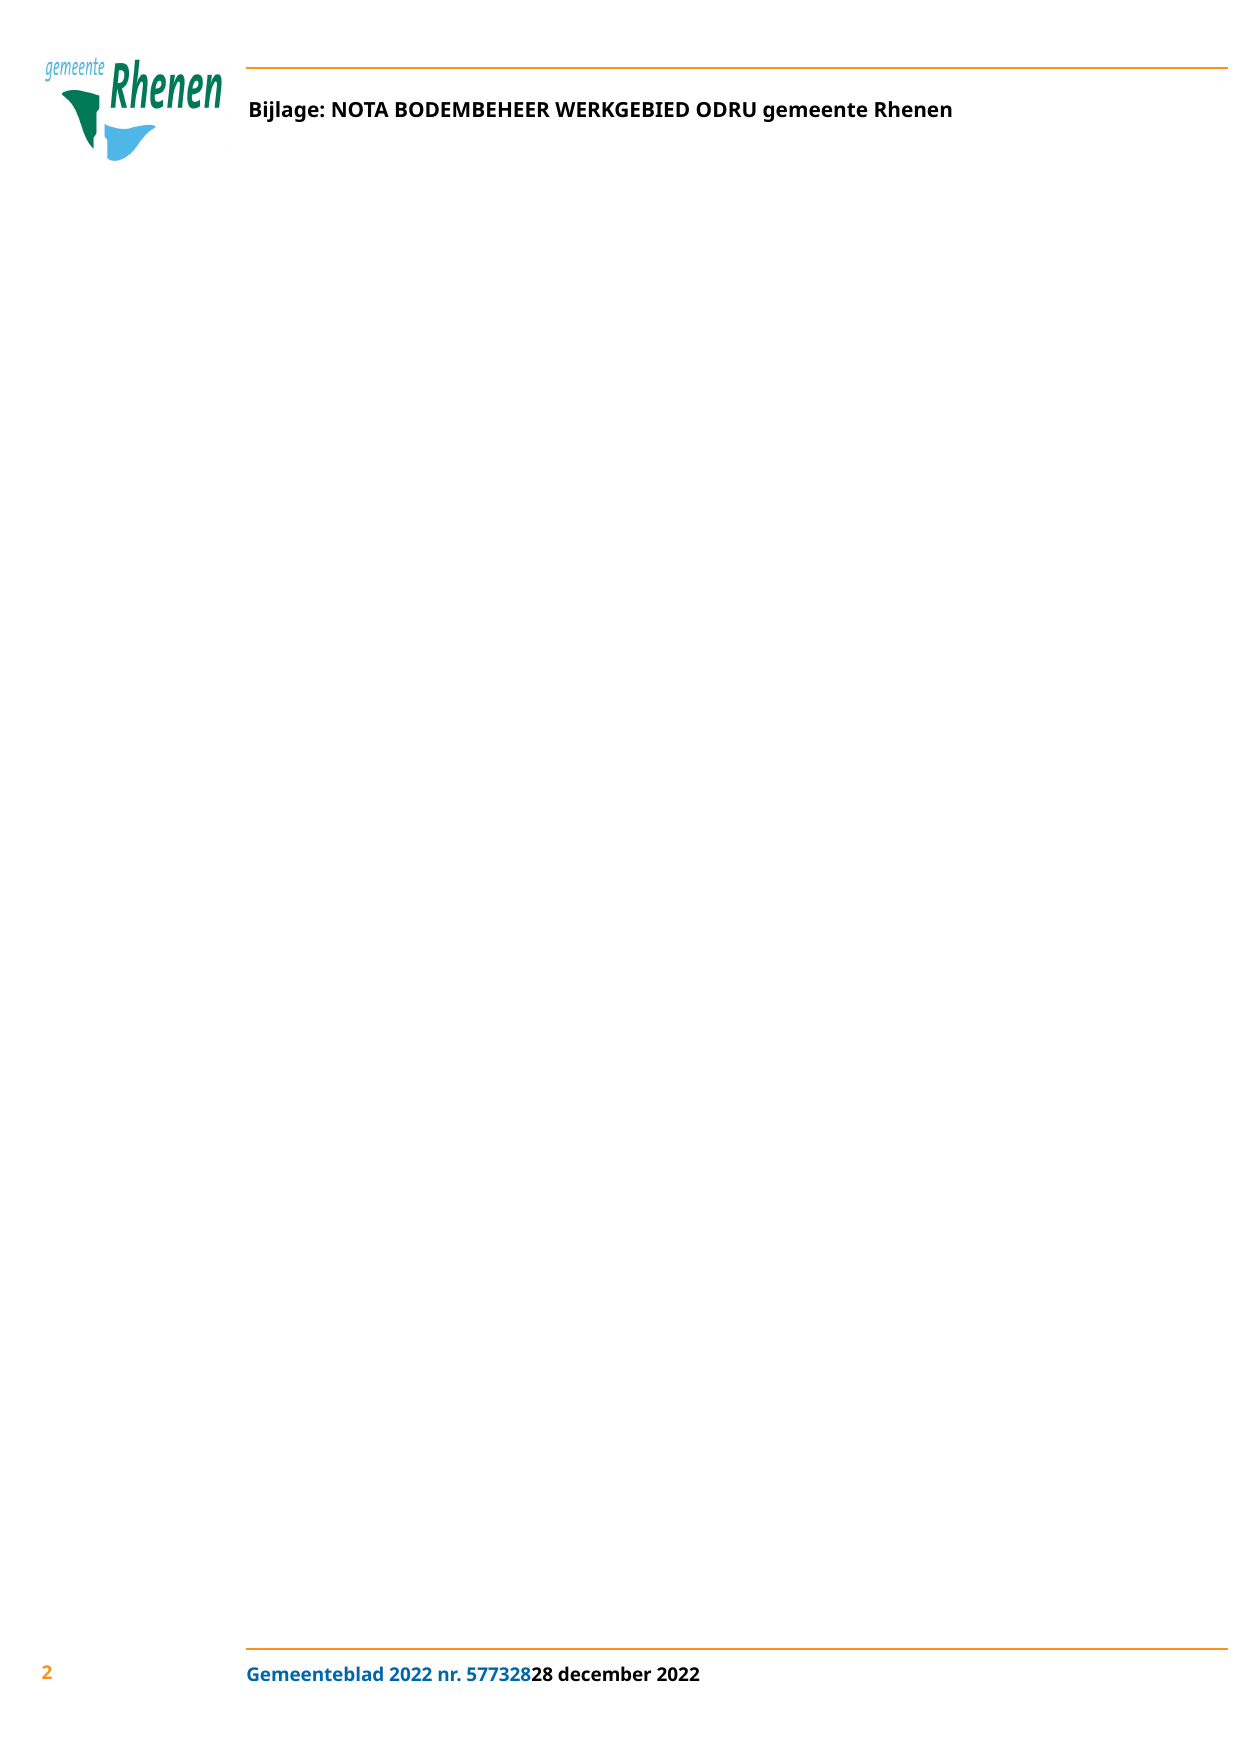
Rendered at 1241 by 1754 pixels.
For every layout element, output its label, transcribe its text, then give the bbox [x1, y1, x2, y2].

picture [41, 47, 231, 172]
text Bijlage: NOTA BODEMBEHEER WERKGEBIED ODRU gemeente Rhenen [248, 95, 1152, 123]
